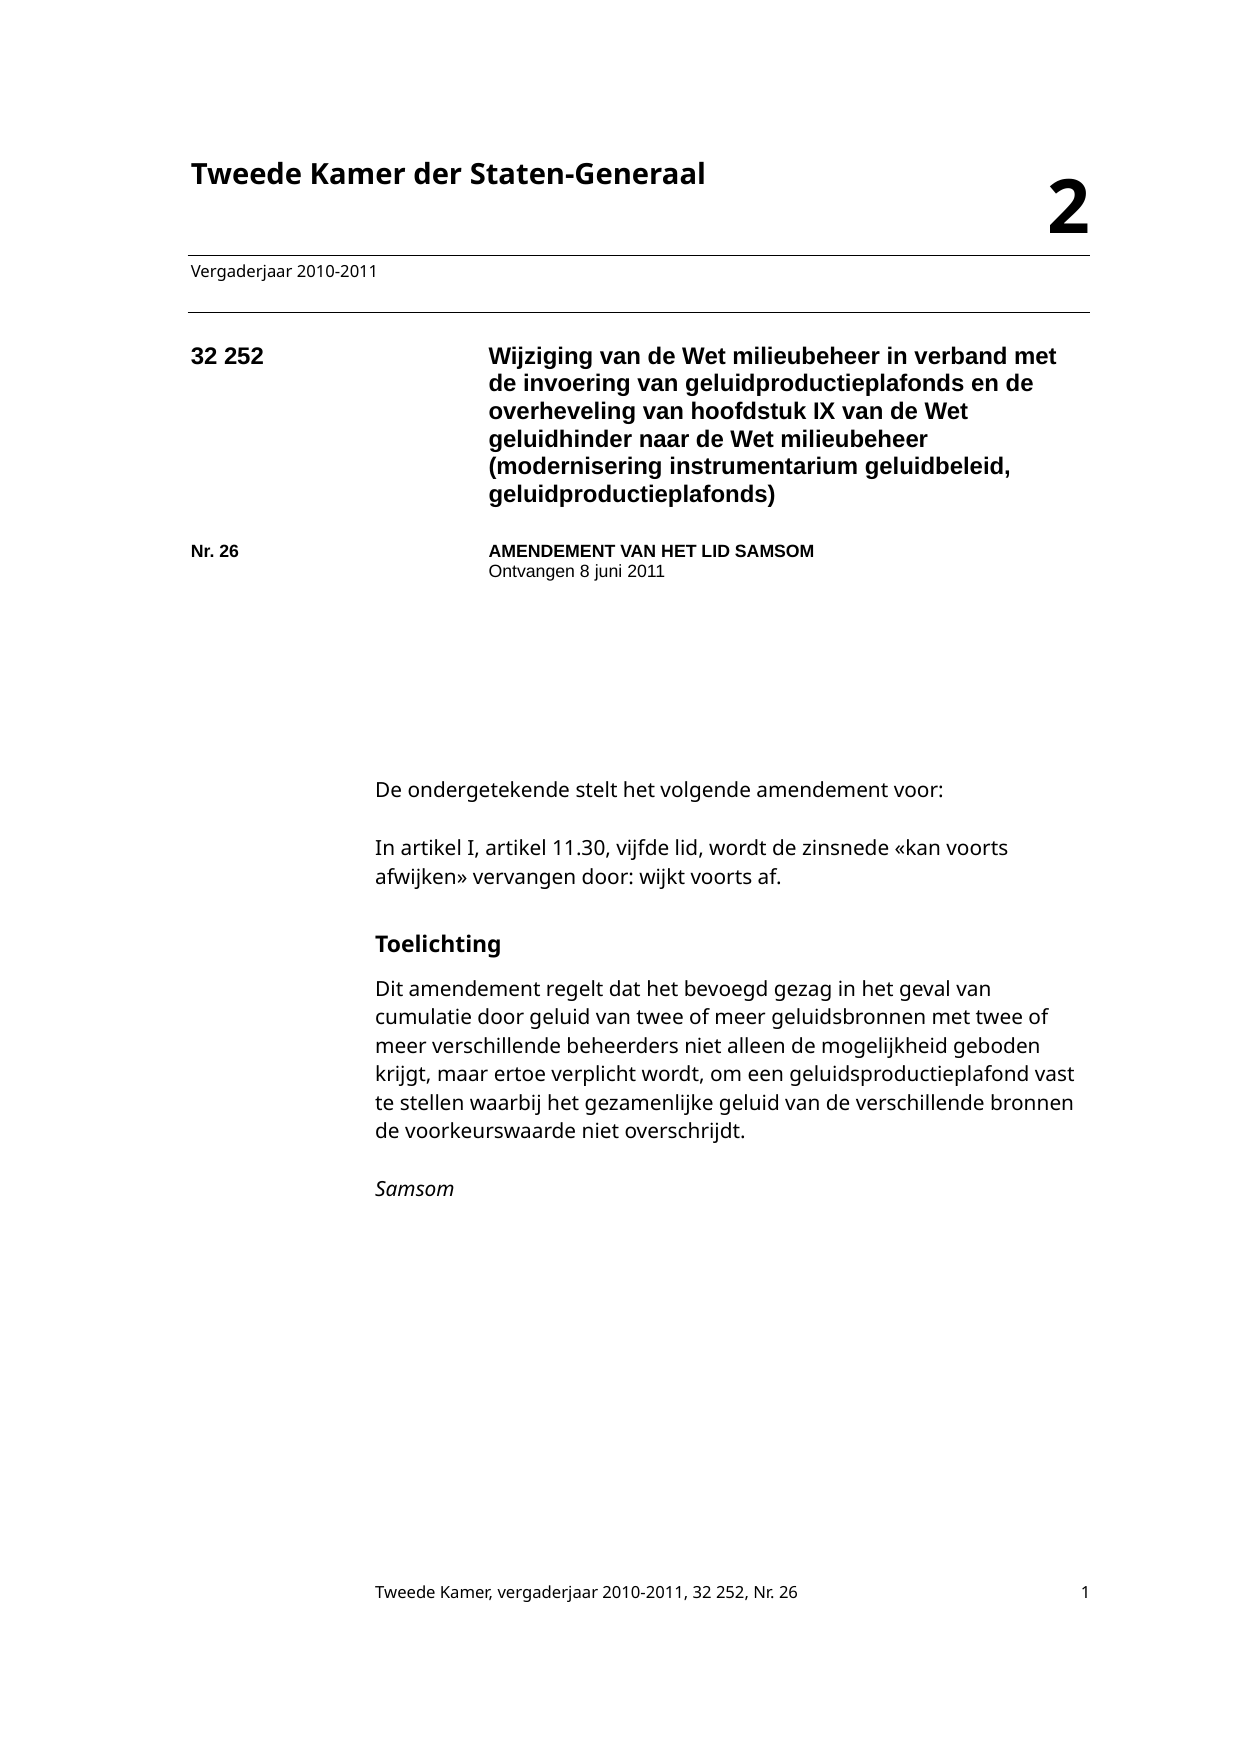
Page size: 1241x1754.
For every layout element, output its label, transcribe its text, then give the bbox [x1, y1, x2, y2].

table_cell [485, 313, 1090, 339]
table_header Tweede Kamer der Staten-Generaal [188, 150, 909, 255]
text In artikel I, artikel 11.30, vijfde lid, wordt de zinsnede «kan voorts afwijken» vervangen door: wijkt voorts af. [375, 833, 1090, 890]
text Samsom [375, 1174, 1090, 1203]
table_cell Wijziging van de Wet milieubeheer in verband met de invoering van geluidproductieplafonds en de overheveling van hoofdstuk IX van de Wet geluidhinder naar de Wet milieubeheer (modernisering instrumentarium geluidbeleid, geluidproductieplafonds) [485, 339, 1090, 537]
table_cell [485, 256, 1090, 312]
table_header 2 [910, 150, 1090, 255]
table_cell Vergaderjaar 2010-2011 [188, 256, 485, 312]
subtitle Toelichting [375, 928, 1090, 959]
table_cell Nr. 26 [188, 538, 485, 656]
table_cell AMENDEMENT VAN HET LID SAMSOM Ontvangen 8 juni 2011 [485, 538, 1090, 656]
table_cell [188, 313, 485, 339]
text De ondergetekende stelt het volgende amendement voor: [375, 775, 1090, 803]
text Dit amendement regelt dat het bevoegd gezag in het geval van cumulatie door geluid van twee of meer geluidsbronnen met twee of meer verschillende beheerders niet alleen de mogelijkheid geboden krijgt, maar ertoe verplicht wordt, om een geluidsproductieplafond vast te stellen waarbij het gezamenlijke geluid van de verschillende bronnen de voorkeurswaarde niet overschrijdt. [375, 974, 1090, 1144]
table_cell 32 252 [188, 339, 485, 537]
